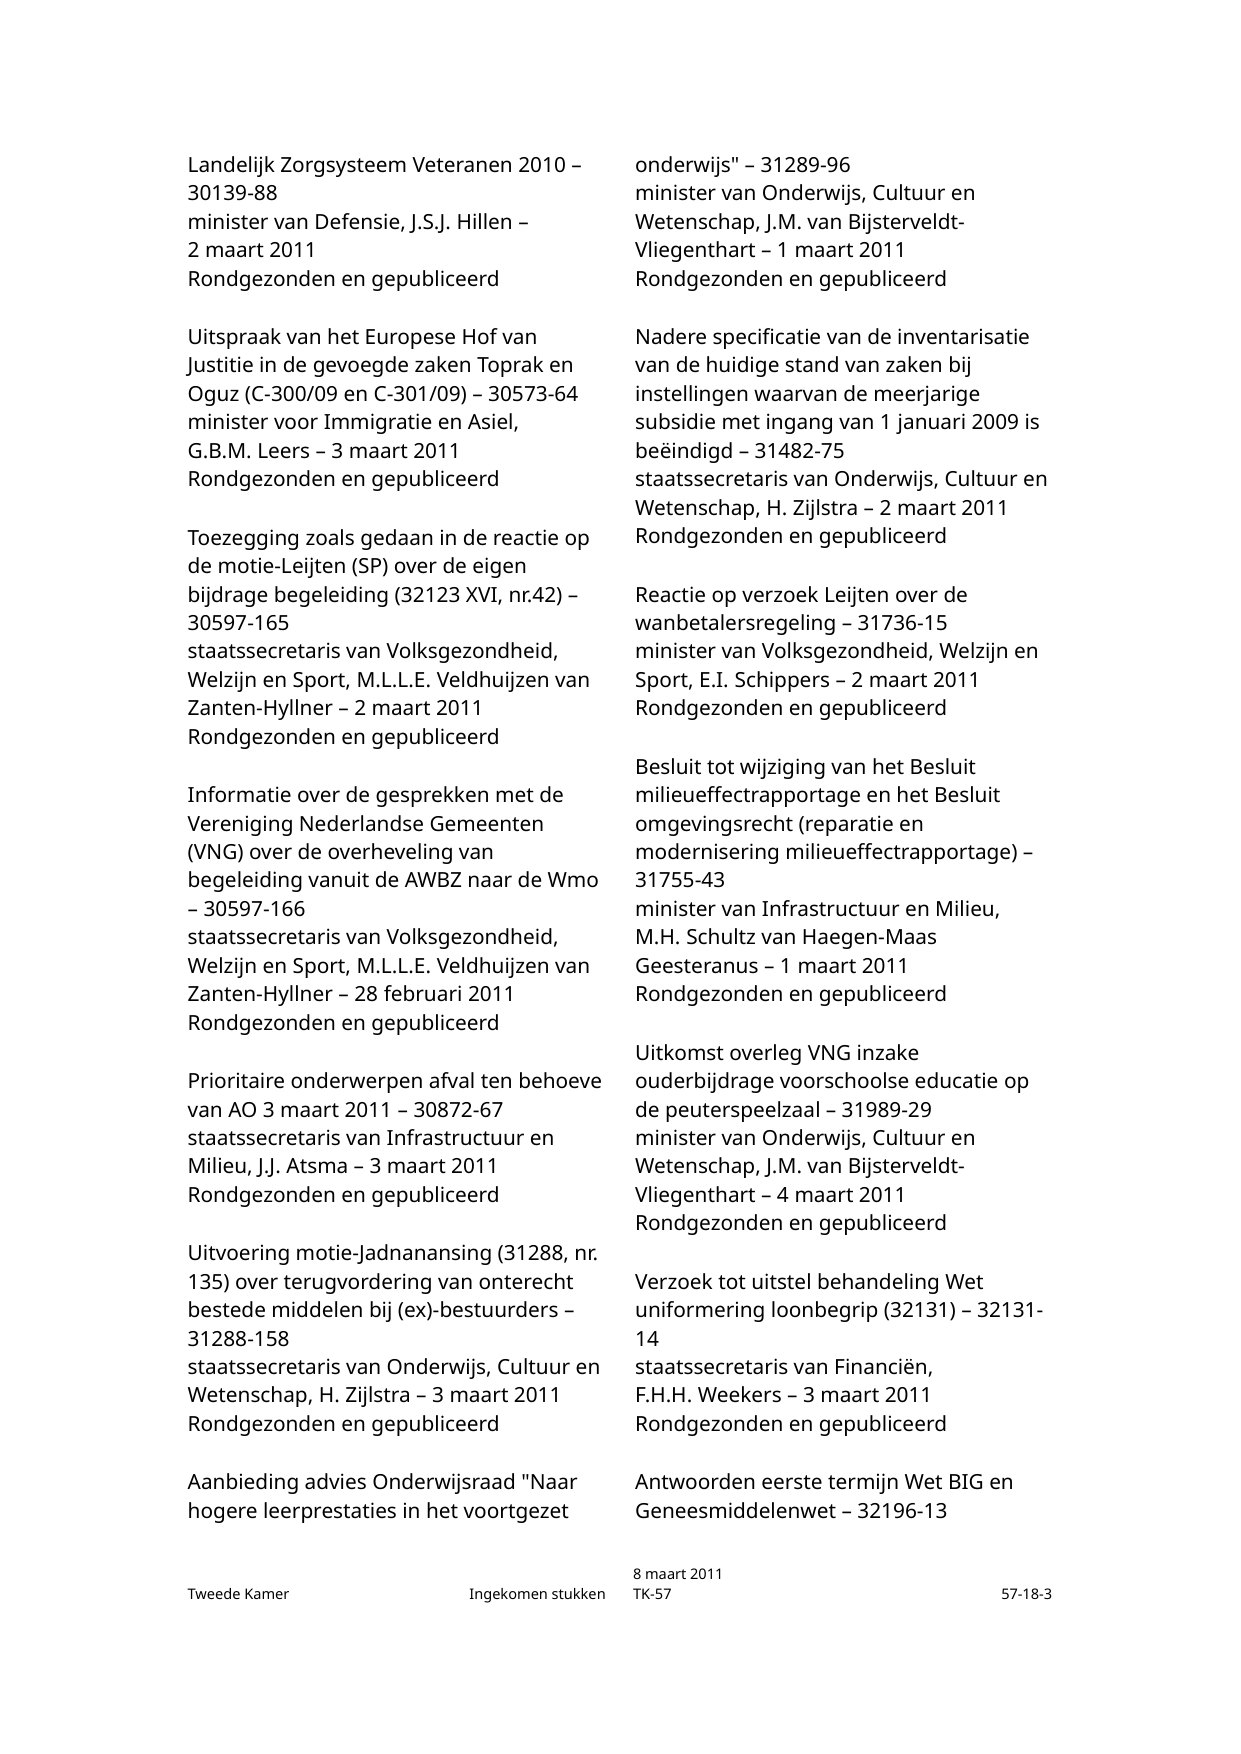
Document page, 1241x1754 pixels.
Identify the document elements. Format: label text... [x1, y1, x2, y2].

text Rondgezonden en gepubliceerd [187, 722, 605, 750]
text Rondgezonden en gepubliceerd [187, 264, 605, 292]
text staatssecretaris van Onderwijs, Cultuur en Wetenschap, H. Zijlstra – 2 maart 2011 [635, 464, 1053, 521]
text Rondgezonden en gepubliceerd [635, 1208, 1053, 1237]
text Rondgezonden en gepubliceerd [187, 1180, 605, 1208]
text Rondgezonden en gepubliceerd [635, 979, 1053, 1008]
text Reactie op verzoek Leijten over de wanbetalersregeling – 31736-15 [635, 580, 1053, 637]
text Nadere specificatie van de inventarisatie van de huidige stand van zaken bij instellingen waarvan de meerjarige subsidie met ingang van 1 januari 2009 is beëindigd – 31482-75 [635, 322, 1053, 464]
text staatssecretaris van Volksgezondheid, Welzijn en Sport, M.L.L.E. Veldhuijzen van Zanten-Hyllner – 2 maart 2011 [187, 637, 605, 722]
text Uitkomst overleg VNG inzake ouderbijdrage voorschoolse educatie op de peuterspeelzaal – 31989-29 [635, 1038, 1053, 1123]
text staatssecretaris van Infrastructuur en Milieu, J.J. Atsma – 3 maart 2011 [187, 1123, 605, 1180]
text staatssecretaris van Onderwijs, Cultuur en Wetenschap, H. Zijlstra – 3 maart 2011 [187, 1352, 605, 1409]
text Rondgezonden en gepubliceerd [187, 1409, 605, 1437]
text Rondgezonden en gepubliceerd [635, 521, 1053, 550]
text Verzoek tot uitstel behandeling Wet uniformering loonbegrip (32131) – 32131-14 [635, 1267, 1053, 1352]
text minister van Onderwijs, Cultuur en Wetenschap, J.M. van Bijsterveldt-Vliegenthart – 1 maart 2011 [635, 178, 1053, 264]
text Rondgezonden en gepubliceerd [635, 1409, 1053, 1437]
text minister van Defensie, J.S.J. Hillen – 2 maart 2011 [187, 207, 605, 264]
text minister van Infrastructuur en Milieu, M.H. Schultz van Haegen-Maas Geesteranus – 1 maart 2011 [635, 894, 1053, 979]
text Antwoorden eerste termijn Wet BIG en Geneesmiddelenwet – 32196-13 [635, 1467, 1053, 1524]
text Rondgezonden en gepubliceerd [187, 1008, 605, 1036]
text minister van Onderwijs, Cultuur en Wetenschap, J.M. van Bijsterveldt-Vliegenthart – 4 maart 2011 [635, 1123, 1053, 1208]
text staatssecretaris van Financiën, F.H.H. Weekers – 3 maart 2011 [635, 1352, 1053, 1409]
text Landelijk Zorgsysteem Veteranen 2010 – 30139-88 [187, 150, 605, 207]
text Rondgezonden en gepubliceerd [635, 693, 1053, 722]
text onderwijs" – 31289-96 [635, 150, 1053, 178]
text Rondgezonden en gepubliceerd [635, 264, 1053, 292]
text Uitvoering motie-Jadnanansing (31288, nr. 135) over terugvordering van onterecht bestede middelen bij (ex)-bestuurders – 31288-158 [187, 1238, 605, 1352]
text minister voor Immigratie en Asiel, G.B.M. Leers – 3 maart 2011 [187, 407, 605, 464]
text Uitspraak van het Europese Hof van Justitie in de gevoegde zaken Toprak en Oguz (C-300/09 en C-301/09) – 30573-64 [187, 322, 605, 407]
text Informatie over de gesprekken met de Vereniging Nederlandse Gemeenten (VNG) over de overheveling van begeleiding vanuit de AWBZ naar de Wmo – 30597-166 [187, 780, 605, 922]
text staatssecretaris van Volksgezondheid, Welzijn en Sport, M.L.L.E. Veldhuijzen van Zanten-Hyllner – 28 februari 2011 [187, 922, 605, 1008]
text Besluit tot wijziging van het Besluit milieueffectrapportage en het Besluit omgevingsrecht (reparatie en modernisering milieueffectrapportage) – 31755-43 [635, 752, 1053, 894]
text Aanbieding advies Onderwijsraad "Naar hogere leerprestaties in het voortgezet [187, 1467, 605, 1524]
text Rondgezonden en gepubliceerd [187, 464, 605, 493]
text minister van Volksgezondheid, Welzijn en Sport, E.I. Schippers – 2 maart 2011 [635, 637, 1053, 693]
text Toezegging zoals gedaan in de reactie op de motie-Leijten (SP) over de eigen bijdrage begeleiding (32123 XVI, nr.42) – 30597-165 [187, 523, 605, 637]
text Prioritaire onderwerpen afval ten behoeve van AO 3 maart 2011 – 30872-67 [187, 1066, 605, 1123]
